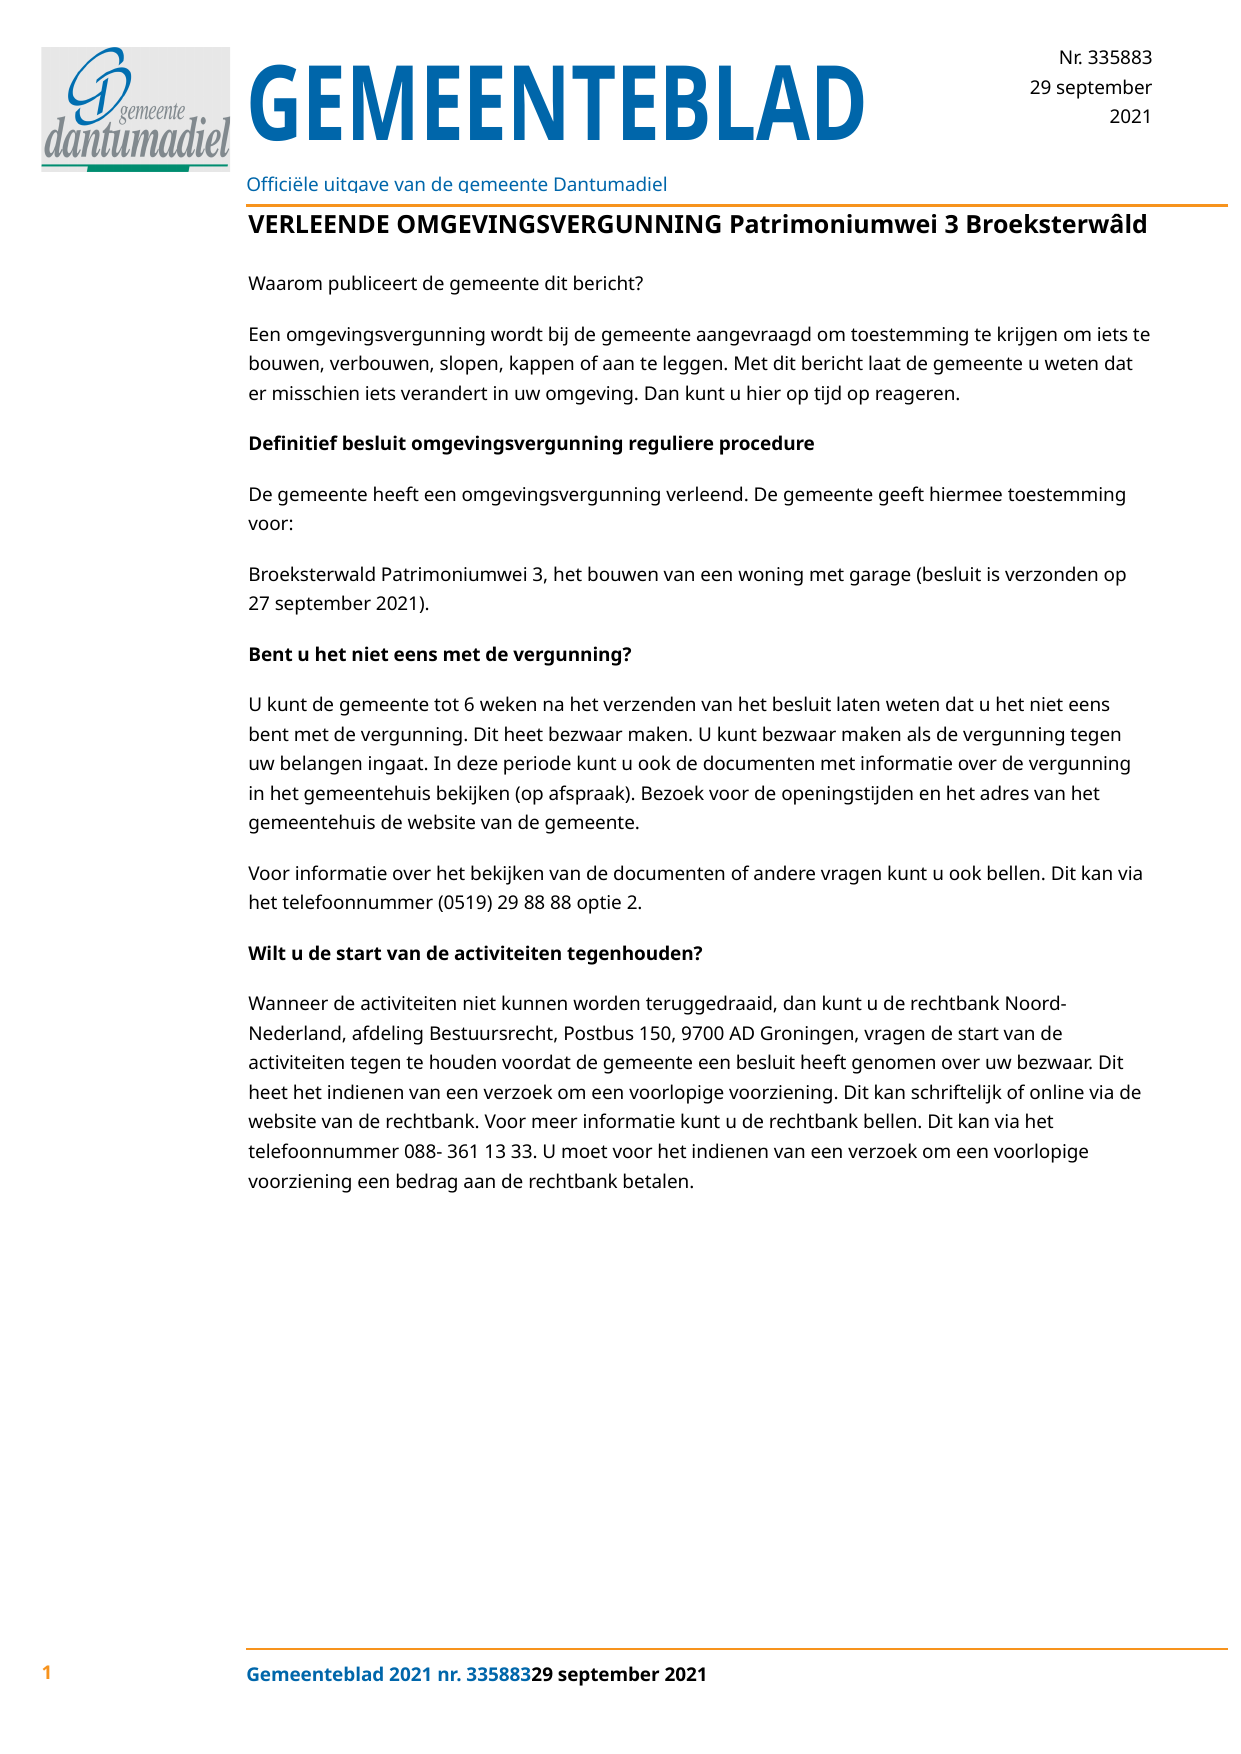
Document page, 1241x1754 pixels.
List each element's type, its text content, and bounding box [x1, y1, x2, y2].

text VERLEENDE OMGEVINGSVERGUNNING Patrimoniumwei 3 Broeksterwâld [248, 207, 1152, 241]
text Wanneer de activiteiten niet kunnen worden teruggedraaid, dan kunt u de rechtbank Noord-Nederland, afdeling Bestuursrecht, Postbus 150, 9700 AD Groningen, vragen de start van de activiteiten tegen te houden voordat de gemeente een besluit heeft genomen over uw bezwaar. Dit heet het indienen van een verzoek om een voorlopige voorziening. Dit kan schriftelijk of online via de website van de rechtbank. Voor meer informatie kunt u de rechtbank bellen. Dit kan via het telefoonnummer 088- 361 13 33. U moet voor het indienen van een verzoek om een voorlopige voorziening een bedrag aan de rechtbank betalen. [248, 990, 1152, 1193]
text Waarom publiceert de gemeente dit bericht? [248, 270, 1152, 296]
text U kunt de gemeente tot 6 weken na het verzenden van het besluit laten weten dat u het niet eens bent met de vergunning. Dit heet bezwaar maken. U kunt bezwaar maken als de vergunning tegen uw belangen ingaat. In deze periode kunt u ook de documenten met informatie over de vergunning in het gemeentehuis bekijken (op afspraak). Bezoek voor de openingstijden en het adres van het gemeentehuis de website van de gemeente. [248, 691, 1152, 835]
text Bent u het niet eens met de vergunning? [248, 641, 1152, 666]
text Broeksterwald Patrimoniumwei 3, het bouwen van een woning met garage (besluit is verzonden op 27 september 2021). [248, 561, 1152, 616]
text De gemeente heeft een omgevingsvergunning verleend. De gemeente geeft hiermee toestemming voor: [248, 481, 1152, 536]
text Wilt u de start van de activiteiten tegenhouden? [248, 940, 1152, 966]
picture [41, 47, 231, 172]
text Definitief besluit omgevingsvergunning reguliere procedure [248, 430, 1152, 456]
text Voor informatie over het bekijken van de documenten of andere vragen kunt u ook bellen. Dit kan via het telefoonnummer (0519) 29 88 88 optie 2. [248, 860, 1152, 915]
text Een omgevingsvergunning wordt bij de gemeente aangevraagd om toestemming te krijgen om iets te bouwen, verbouwen, slopen, kappen of aan te leggen. Met dit bericht laat de gemeente u weten dat er misschien iets verandert in uw omgeving. Dan kunt u hier op tijd op reageren. [248, 321, 1152, 406]
